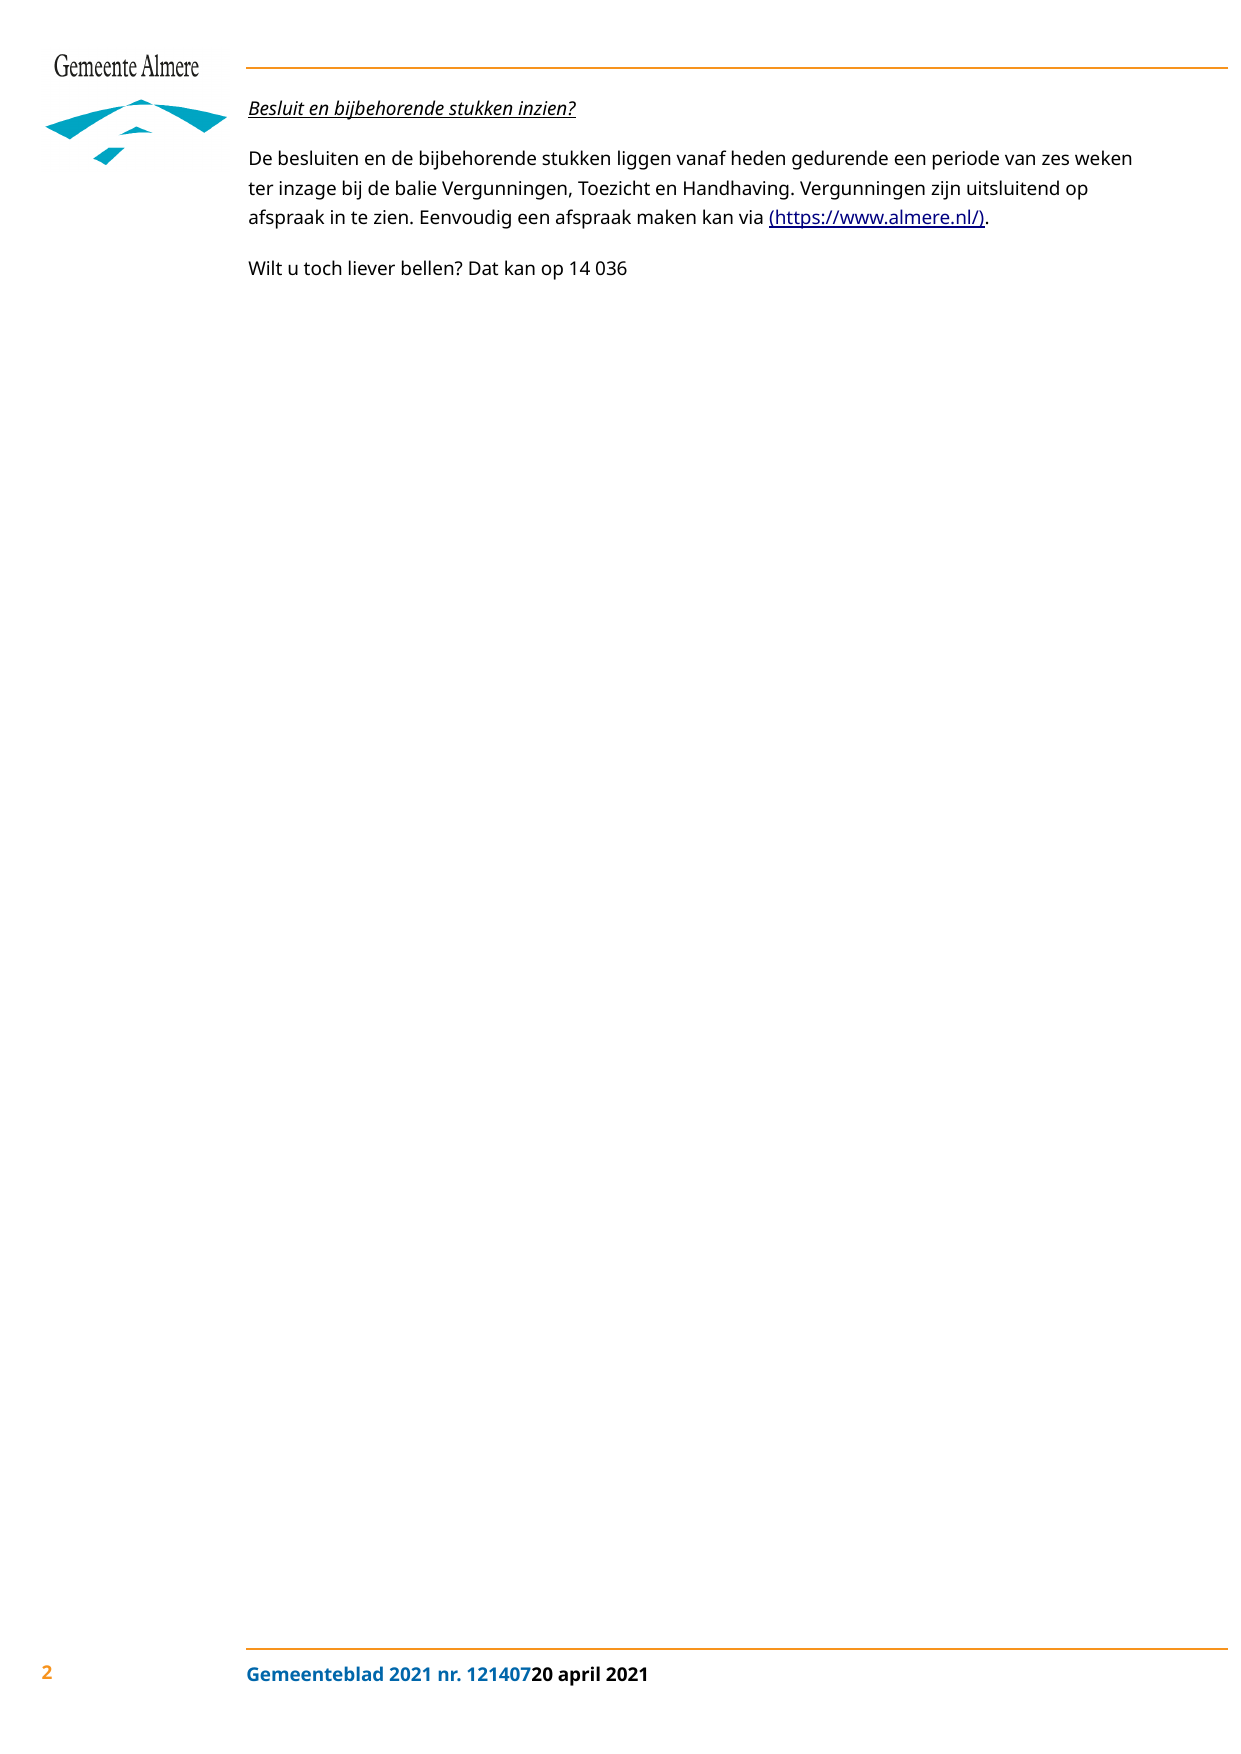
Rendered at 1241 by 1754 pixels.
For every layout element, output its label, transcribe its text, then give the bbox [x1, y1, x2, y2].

text De besluiten en de bijbehorende stukken liggen vanaf heden gedurende een periode van zes weken ter inzage bij de balie Vergunningen, Toezicht en Handhaving. Vergunningen zijn uitsluitend op afspraak in te zien. Eenvoudig een afspraak maken kan via (https://www.almere.nl/). [248, 145, 1152, 230]
text Wilt u toch liever bellen? Dat kan op 14 036 [248, 255, 1152, 281]
picture [41, 47, 231, 172]
text Besluit en bijbehorende stukken inzien? [248, 95, 1152, 121]
